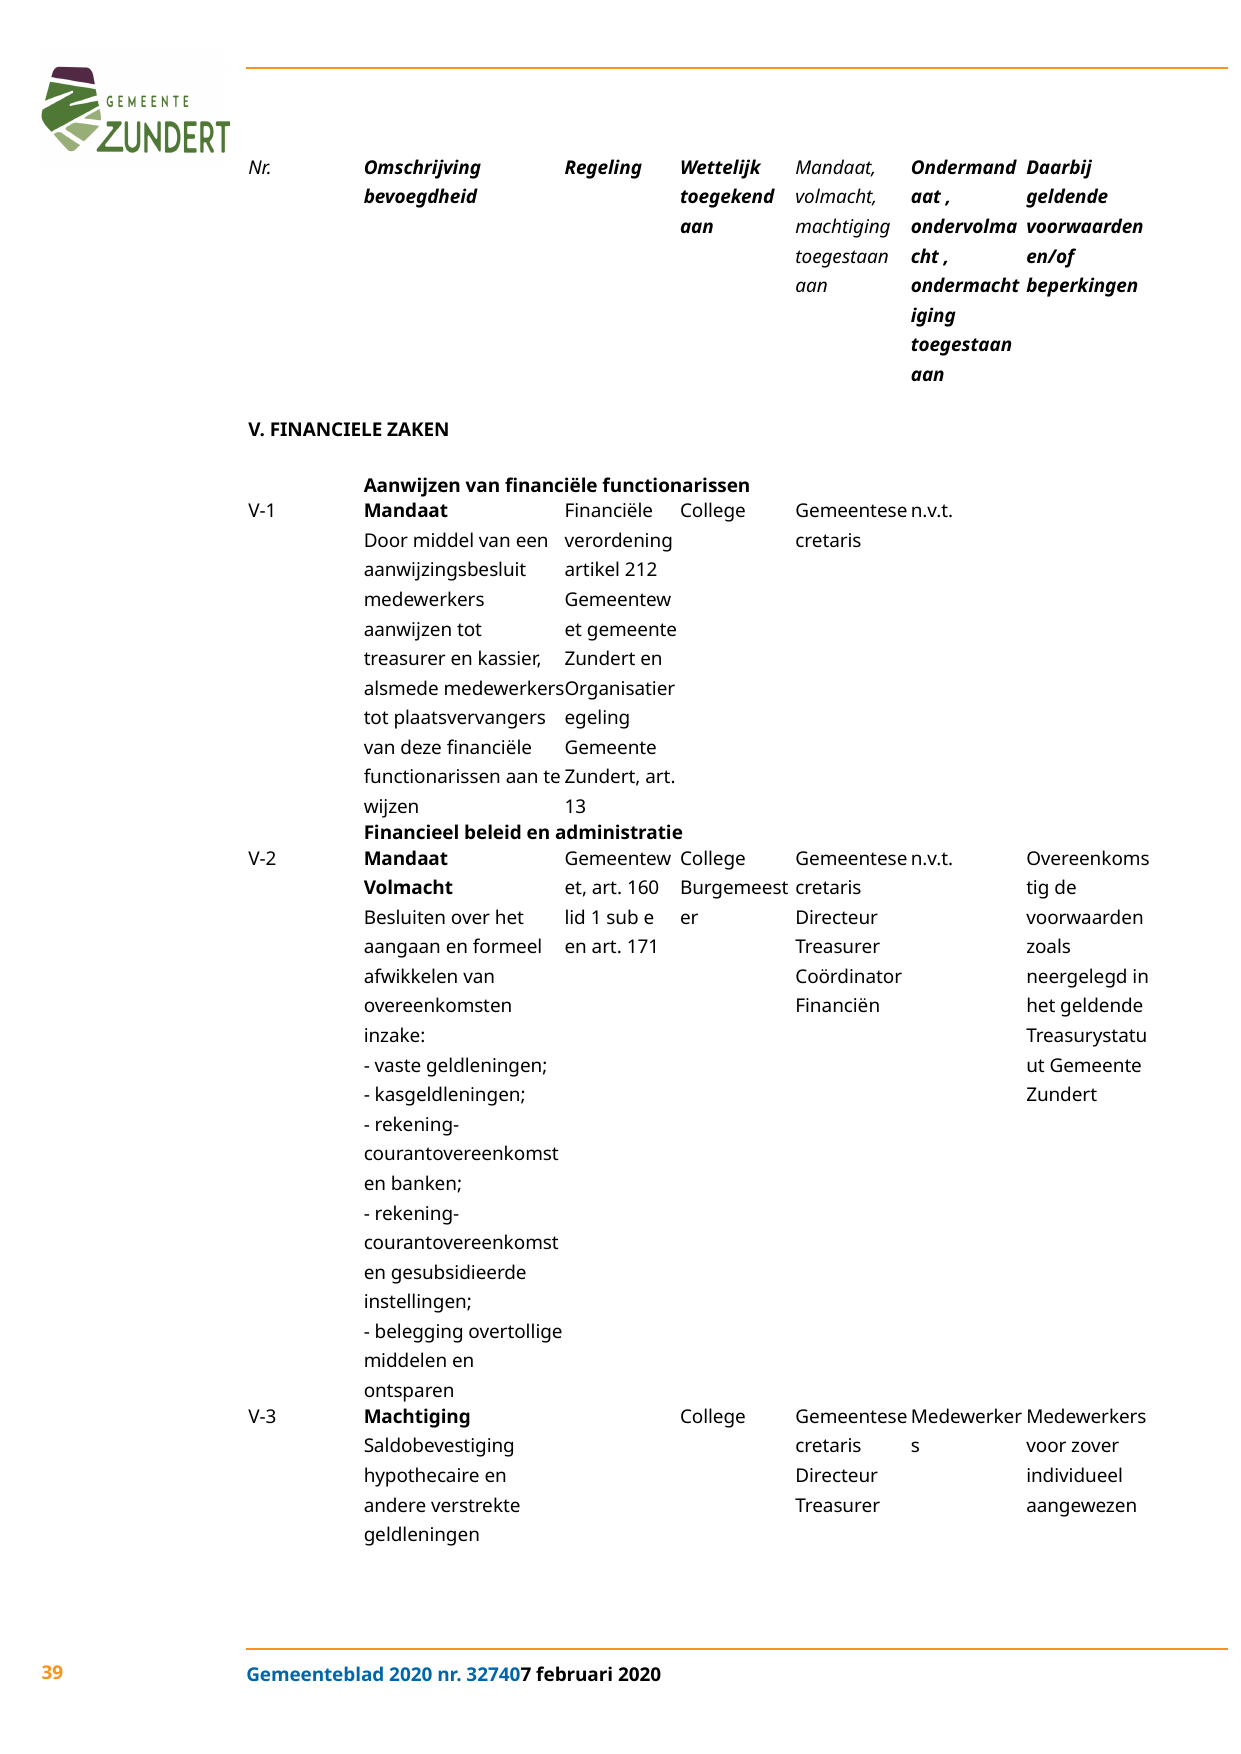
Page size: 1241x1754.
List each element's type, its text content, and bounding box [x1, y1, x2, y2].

table_cell Mandaat Volmacht Besluiten over het aangaan en formeel afwikkelen van overeenkomsten inzake: - vaste geldleningen; - kasgeldleningen; - rekening-courantovereenkomsten banken; - rekening-courantovereenkomsten gesubsidieerde instellingen; - belegging overtollige middelen en ontsparen [364, 845, 564, 1403]
table_cell V-2 [248, 845, 363, 1403]
table_cell Overeenkomstig de voorwaarden zoals neergelegd in het geldende Treasurystatuut Gemeente Zundert [1026, 845, 1152, 1403]
table_cell College [680, 498, 795, 819]
table_cell n.v.t. [911, 845, 1026, 1403]
table_header Omschrijving bevoegdheid [364, 154, 564, 387]
table_cell Machtiging Saldobevestiging hypothecaire en andere verstrekte geldleningen [364, 1403, 564, 1577]
table_cell [564, 1403, 680, 1577]
table_cell Gemeentesecretaris Directeur Treasurer [795, 1403, 911, 1577]
table_cell Financiële verordening artikel 212 Gemeentewet gemeente Zundert en Organisatieregeling Gemeente Zundert, art. 13 [564, 498, 680, 819]
table_header Wettelijk toegekend aan [680, 154, 795, 387]
table_cell College Burgemeester [680, 845, 795, 1403]
table_cell [1026, 498, 1152, 819]
table_cell V-1 [248, 498, 363, 819]
table_header Nr. [248, 154, 363, 387]
table_cell College [680, 1403, 795, 1577]
table_cell Gemeentesecretaris Directeur Treasurer Coördinator Financiën [795, 845, 911, 1403]
table_cell Mandaat Door middel van een aanwijzingsbesluit medewerkers aanwijzen tot treasurer en kassier, alsmede medewerkers tot plaatsvervangers van deze financiële functionarissen aan te wijzen [364, 498, 564, 819]
table_header Ondermandaat , ondervolmacht , ondermachtiging toegestaan aan [911, 154, 1026, 387]
table_cell V. FINANCIELE ZAKEN [248, 387, 1152, 472]
table_header Regeling [564, 154, 680, 387]
table_cell V-3 [248, 1403, 363, 1577]
table_cell Aanwijzen van financiële functionarissen [364, 472, 1152, 497]
table_cell Medewerkers voor zover individueel aangewezen [1026, 1403, 1152, 1577]
table_cell [248, 472, 363, 497]
table_cell [248, 819, 363, 845]
table_cell n.v.t. [911, 498, 1026, 819]
table_cell Gemeentewet, art. 160 lid 1 sub e en art. 171 [564, 845, 680, 1403]
table_header Mandaat, volmacht, machtiging toegestaan aan [795, 154, 911, 387]
table_cell Gemeentesecretaris [795, 498, 911, 819]
picture [41, 47, 231, 172]
table_cell Medewerkers [911, 1403, 1026, 1577]
table_header Daarbij geldende voorwaarden en/of beperkingen [1026, 154, 1152, 387]
table_cell Financieel beleid en administratie [364, 819, 1152, 845]
